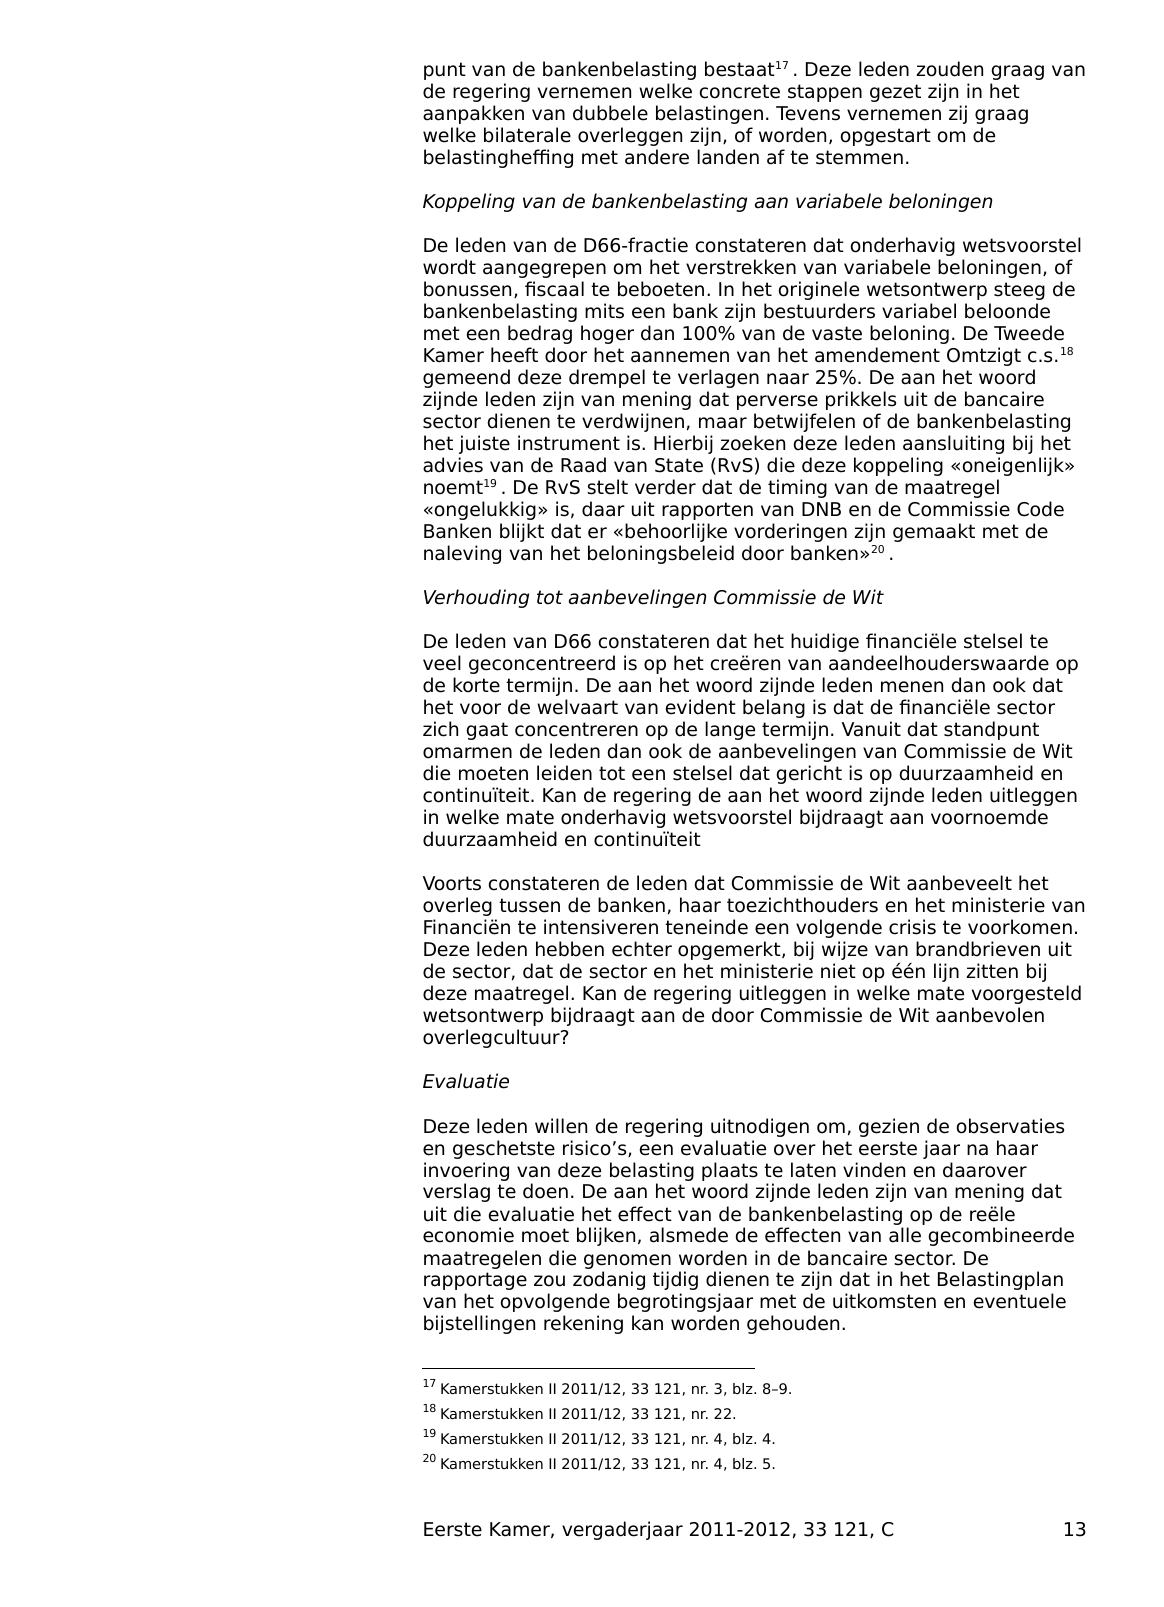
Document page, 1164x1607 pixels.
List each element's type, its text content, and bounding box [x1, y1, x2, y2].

subtitle Koppeling van de bankenbelasting aan variabele beloningen [422, 191, 1087, 213]
text Kamerstukken II 2011/12, 33 121, nr. 3, blz. 8–9. [422, 1377, 1087, 1399]
subtitle Evaluatie [422, 1071, 1087, 1093]
text Kamerstukken II 2011/12, 33 121, nr. 4, blz. 5. [422, 1452, 1087, 1474]
text Voorts constateren de leden dat Commissie de Wit aanbeveelt het overleg tussen de banken, haar toezichthouders en het ministerie van Financiën te intensiveren teneinde een volgende crisis te voorkomen. Deze leden hebben echter opgemerkt, bij wijze van brandbrieven uit de sector, dat de sector en het ministerie niet op één lijn zitten bij deze maatregel. Kan de regering uitleggen in welke mate voorgesteld wetsontwerp bijdraagt aan de door Commissie de Wit aanbevolen overlegcultuur? [422, 873, 1087, 1049]
text Deze leden willen de regering uitnodigen om, gezien de observaties en geschetste risico’s, een evaluatie over het eerste jaar na haar invoering van deze belasting plaats te laten vinden en daarover verslag te doen. De aan het woord zijnde leden zijn van mening dat uit die evaluatie het effect van de bankenbelasting op de reële economie moet blijken, alsmede de effecten van alle gecombineerde maatregelen die genomen worden in de bancaire sector. De rapportage zou zodanig tijdig dienen te zijn dat in het Belastingplan van het opvolgende begrotingsjaar met de uitkomsten en eventuele bijstellingen rekening kan worden gehouden. [422, 1116, 1087, 1335]
text punt van de bankenbelasting bestaat. Deze leden zouden graag van de regering vernemen welke concrete stappen gezet zijn in het aanpakken van dubbele belastingen. Tevens vernemen zij graag welke bilaterale overleggen zijn, of worden, opgestart om de belastingheffing met andere landen af te stemmen. [422, 59, 1087, 169]
text Kamerstukken II 2011/12, 33 121, nr. 22. [422, 1402, 1087, 1424]
subtitle Verhouding tot aanbevelingen Commissie de Wit [422, 587, 1087, 609]
text De leden van D66 constateren dat het huidige financiële stelsel te veel geconcentreerd is op het creëren van aandeelhouderswaarde op de korte termijn. De aan het woord zijnde leden menen dan ook dat het voor de welvaart van evident belang is dat de financiële sector zich gaat concentreren op de lange termijn. Vanuit dat standpunt omarmen de leden dan ook de aanbevelingen van Commissie de Wit die moeten leiden tot een stelsel dat gericht is op duurzaamheid en continuïteit. Kan de regering de aan het woord zijnde leden uitleggen in welke mate onderhavig wetsvoorstel bijdraagt aan voornoemde duurzaamheid en continuïteit [422, 631, 1087, 851]
text De leden van de D66-fractie constateren dat onderhavig wetsvoorstel wordt aangegrepen om het verstrekken van variabele beloningen, of bonussen, fiscaal te beboeten. In het originele wetsontwerp steeg de bankenbelasting mits een bank zijn bestuurders variabel beloonde met een bedrag hoger dan 100% van de vaste beloning. De Tweede Kamer heeft door het aannemen van het amendement Omtzigt c.s. gemeend deze drempel te verlagen naar 25%. De aan het woord zijnde leden zijn van mening dat perverse prikkels uit de bancaire sector dienen te verdwijnen, maar betwijfelen of de bankenbelasting het juiste instrument is. Hierbij zoeken deze leden aansluiting bij het advies van de Raad van State (RvS) die deze koppeling «oneigenlijk» noemt. De RvS stelt verder dat de timing van de maatregel «ongelukkig» is, daar uit rapporten van DNB en de Commissie Code Banken blijkt dat er «behoorlijke vorderingen zijn gemaakt met de naleving van het beloningsbeleid door banken». [422, 235, 1087, 565]
text Kamerstukken II 2011/12, 33 121, nr. 4, blz. 4. [422, 1427, 1087, 1449]
